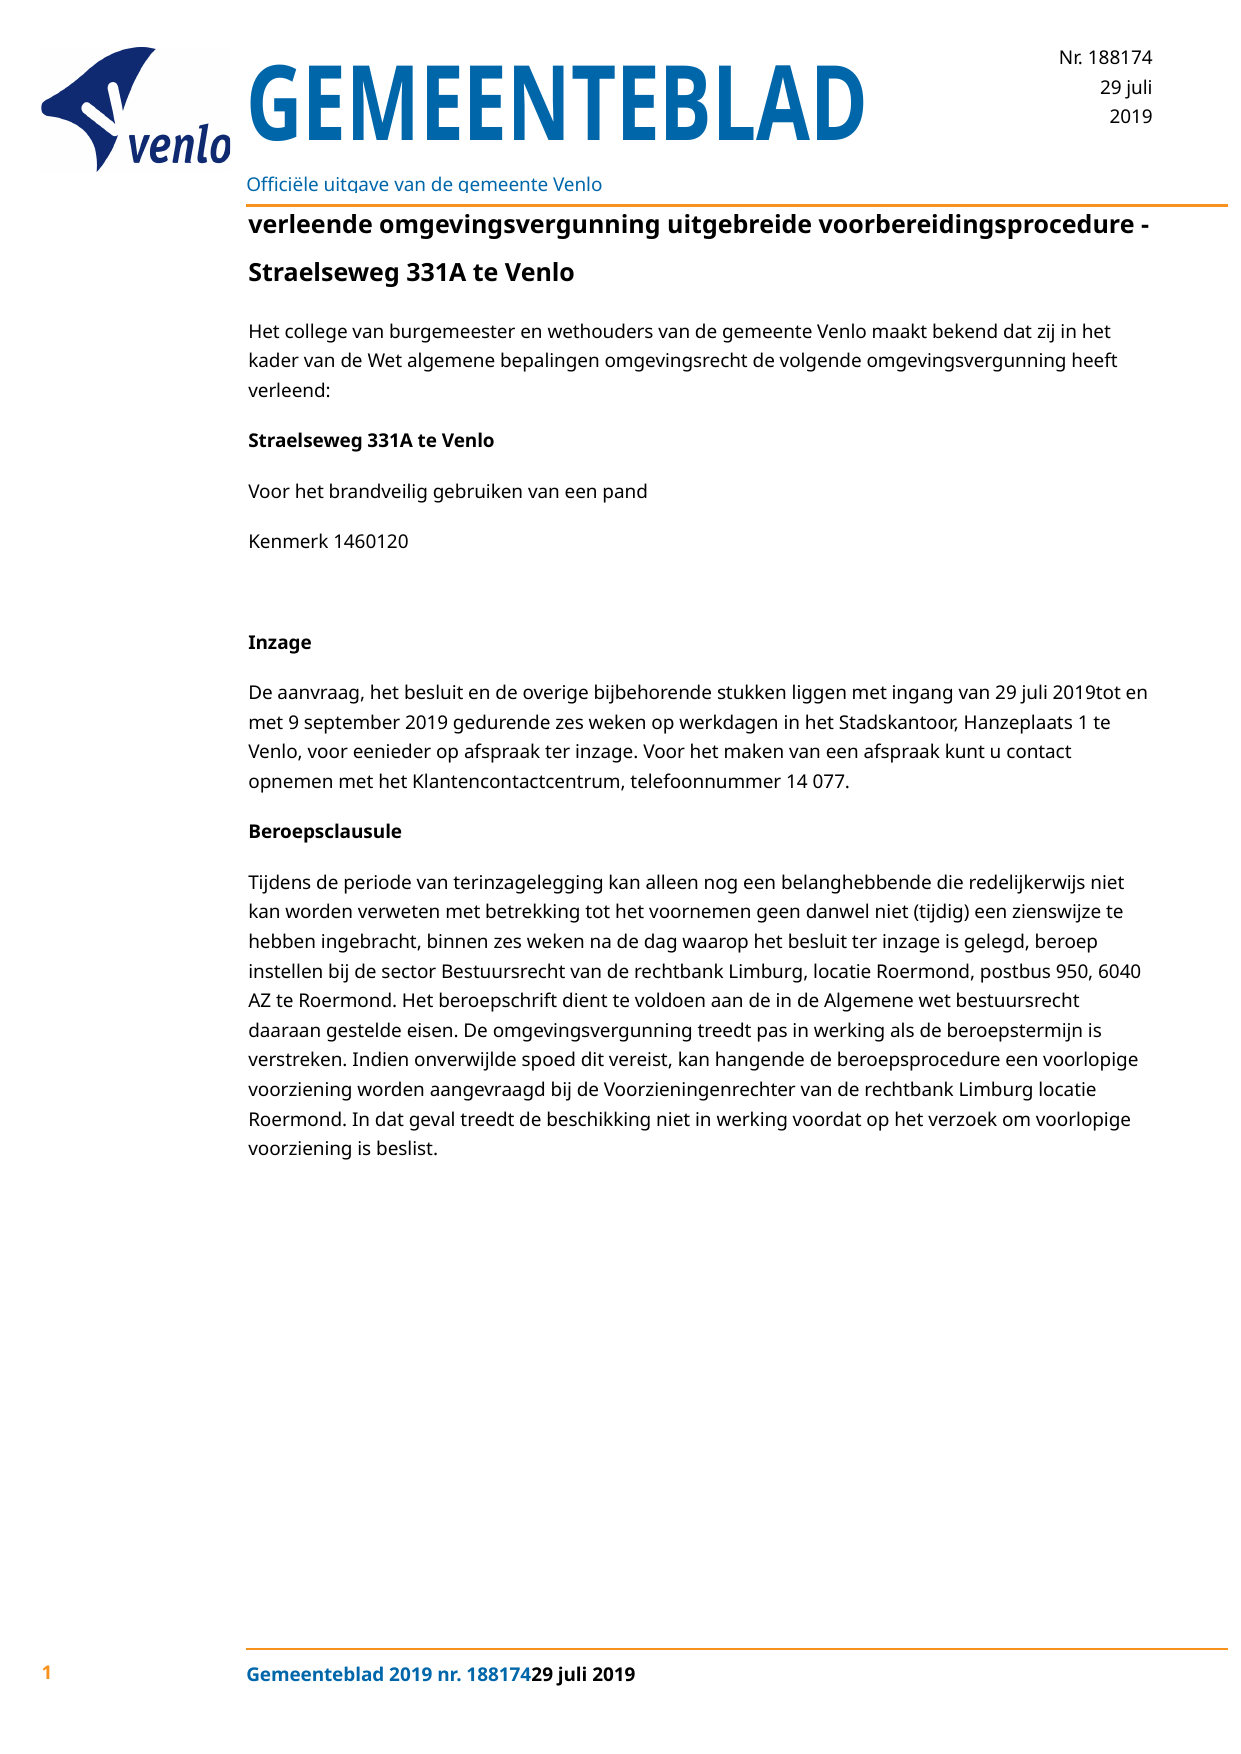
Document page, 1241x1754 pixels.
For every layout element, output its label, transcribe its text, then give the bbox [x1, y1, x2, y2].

text Inzage [248, 629, 1152, 655]
text Tijdens de periode van terinzagelegging kan alleen nog een belanghebbende die redelijkerwijs niet kan worden verweten met betrekking tot het voornemen geen danwel niet (tijdig) een zienswijze te hebben ingebracht, binnen zes weken na de dag waarop het besluit ter inzage is gelegd, beroep instellen bij de sector Bestuursrecht van de rechtbank Limburg, locatie Roermond, postbus 950, 6040 AZ te Roermond. Het beroepschrift dient te voldoen aan de in de Algemene wet bestuursrecht daaraan gestelde eisen. De omgevingsvergunning treedt pas in werking als de beroepstermijn is verstreken. Indien onverwijlde spoed dit vereist, kan hangende de beroepsprocedure een voorlopige voorziening worden aangevraagd bij de Voorzieningenrechter van de rechtbank Limburg locatie Roermond. In dat geval treedt de beschikking niet in werking voordat op het verzoek om voorlopige voorziening is beslist. [248, 869, 1152, 1161]
text Beroepsclausule [248, 819, 1152, 844]
text Kenmerk 1460120 [248, 528, 1152, 554]
text Voor het brandveilig gebruiken van een pand [248, 478, 1152, 504]
text De aanvraag, het besluit en de overige bijbehorende stukken liggen met ingang van 29 juli 2019tot en met 9 september 2019 gedurende zes weken op werkdagen in het Stadskantoor, Hanzeplaats 1 te Venlo, voor eenieder op afspraak ter inzage. Voor het maken van een afspraak kunt u contact opnemen met het Klantencontactcentrum, telefoonnummer 14 077. [248, 679, 1152, 794]
text verleende omgevingsvergunning uitgebreide voorbereidingsprocedure - Straelseweg 331A te Venlo [248, 207, 1152, 288]
picture [41, 47, 231, 172]
text Straelseweg 331A te Venlo [248, 427, 1152, 453]
text Het college van burgemeester en wethouders van de gemeente Venlo maakt bekend dat zij in het kader van de Wet algemene bepalingen omgevingsrecht de volgende omgevingsvergunning heeft verleend: [248, 318, 1152, 403]
